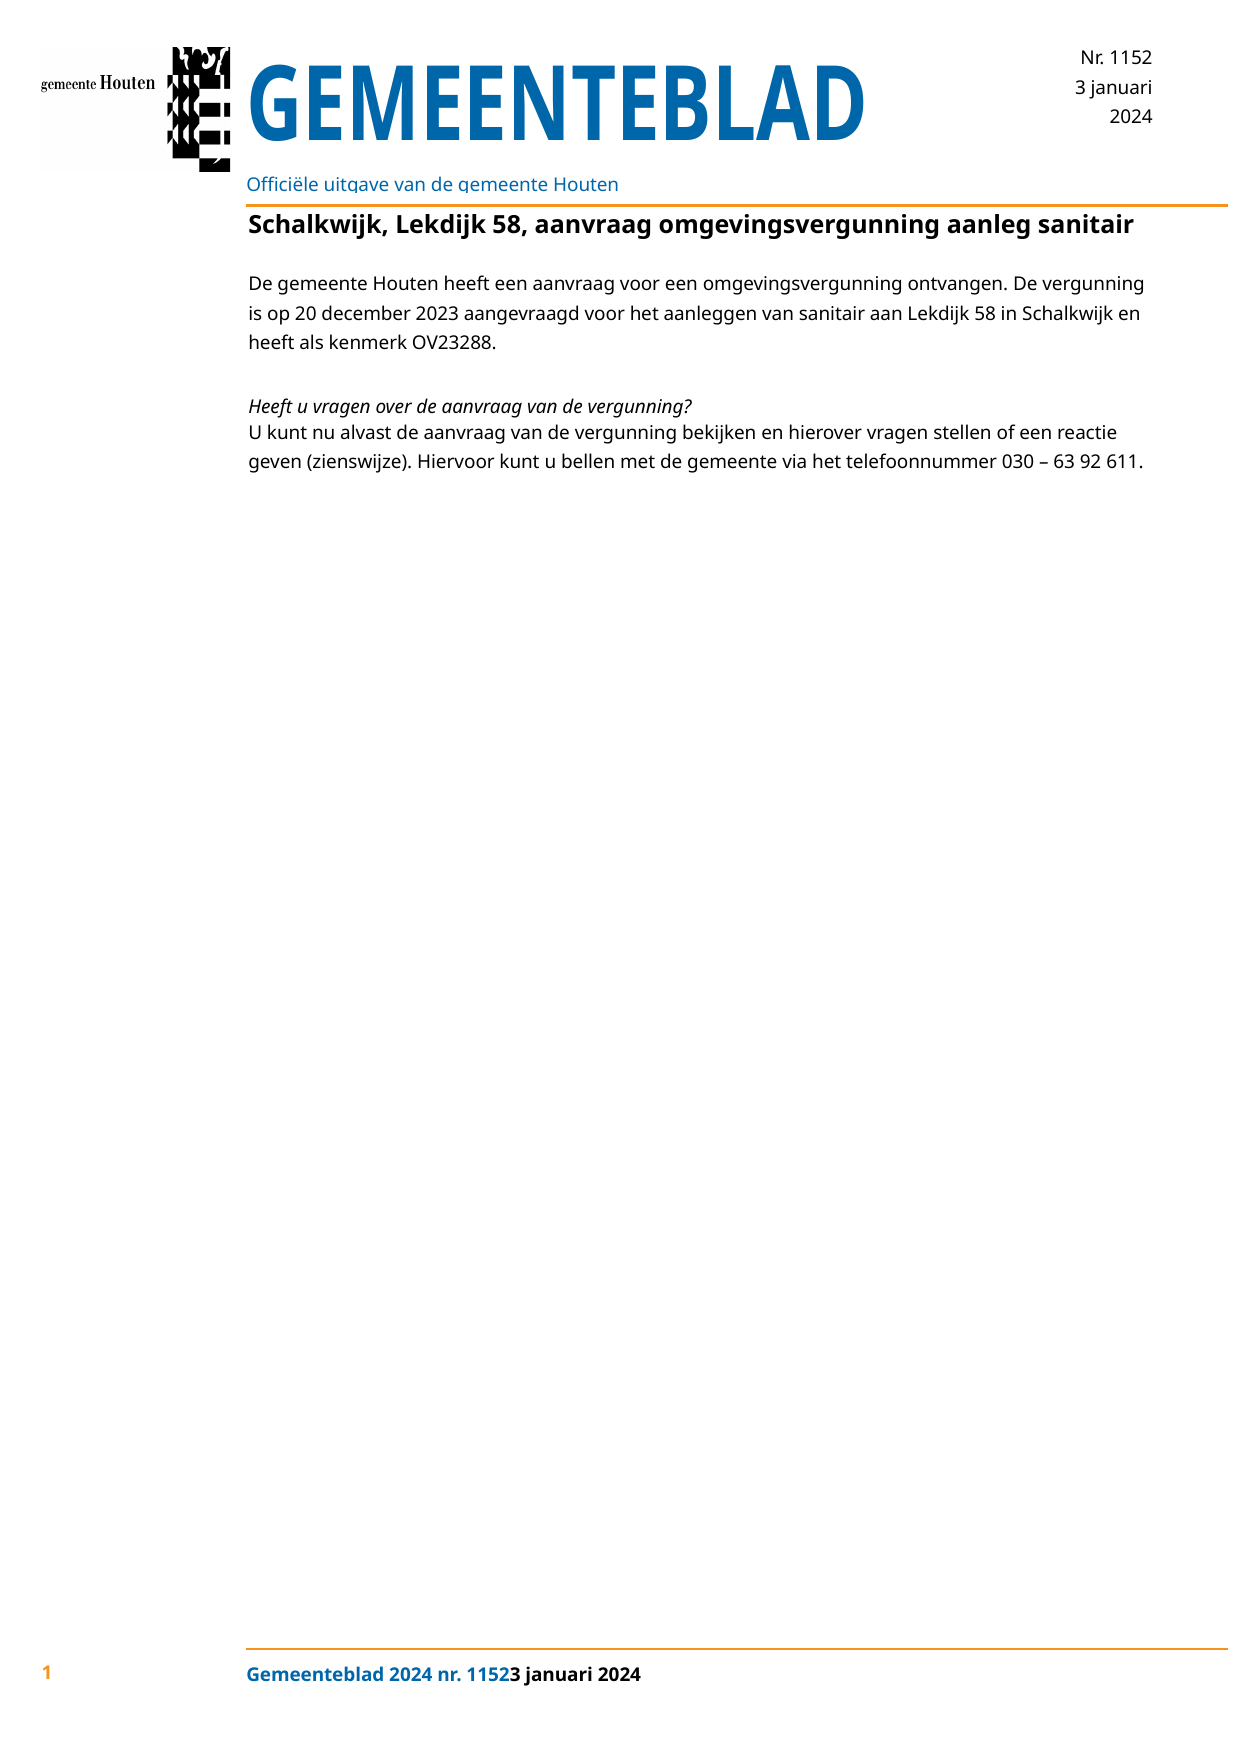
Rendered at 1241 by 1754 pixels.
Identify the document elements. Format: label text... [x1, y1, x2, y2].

text U kunt nu alvast de aanvraag van de vergunning bekijken en hierover vragen stellen of een reactie geven (zienswijze). Hiervoor kunt u bellen met de gemeente via het telefoonnummer 030 – 63 92 611. [248, 419, 1152, 474]
text Heeft u vragen over de aanvraag van de vergunning? [248, 393, 1152, 419]
text De gemeente Houten heeft een aanvraag voor een omgevingsvergunning ontvangen. De vergunning is op 20 december 2023 aangevraagd voor het aanleggen van sanitair aan Lekdijk 58 in Schalkwijk en heeft als kenmerk OV23288. [248, 270, 1152, 355]
picture [41, 47, 231, 172]
text Schalkwijk, Lekdijk 58, aanvraag omgevingsvergunning aanleg sanitair [248, 207, 1152, 241]
